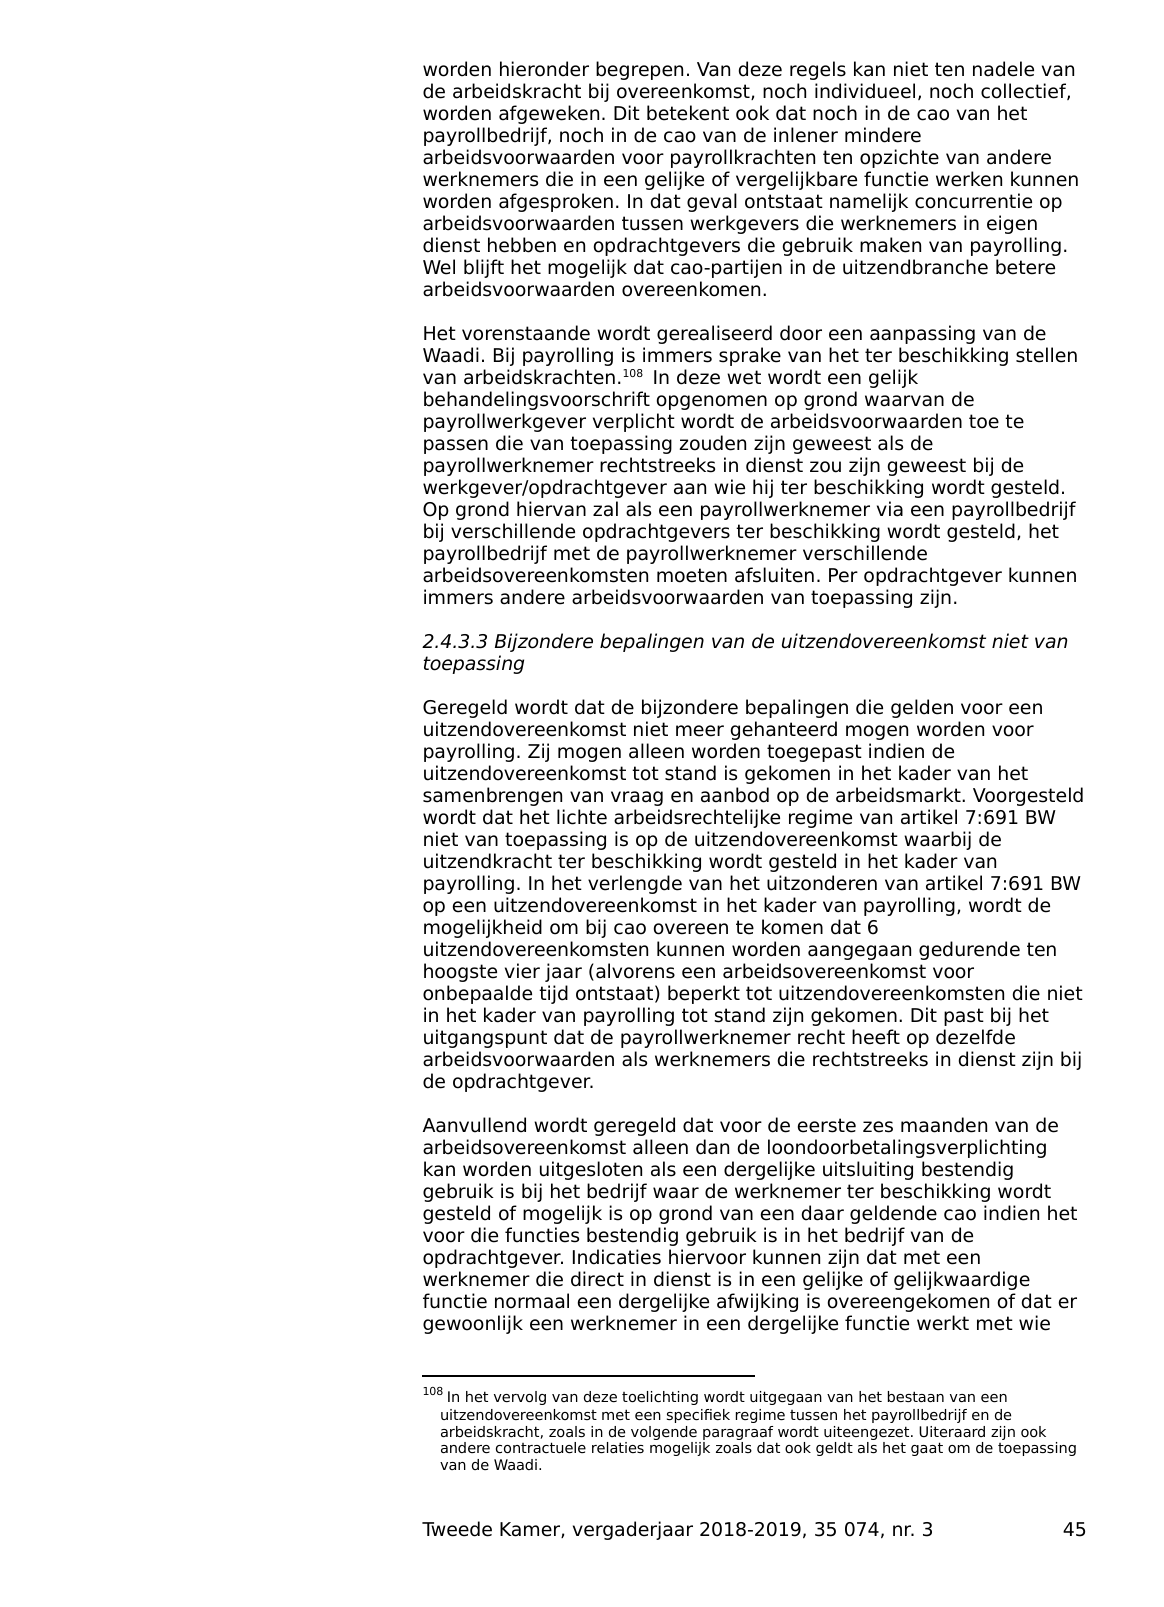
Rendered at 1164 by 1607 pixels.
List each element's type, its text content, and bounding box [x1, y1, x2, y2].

text Geregeld wordt dat de bijzondere bepalingen die gelden voor een uitzendovereenkomst niet meer gehanteerd mogen worden voor payrolling. Zij mogen alleen worden toegepast indien de uitzendovereenkomst tot stand is gekomen in het kader van het samenbrengen van vraag en aanbod op de arbeidsmarkt. Voorgesteld wordt dat het lichte arbeidsrechtelijke regime van artikel 7:691 BW niet van toepassing is op de uitzendovereenkomst waarbij de uitzendkracht ter beschikking wordt gesteld in het kader van payrolling. In het verlengde van het uitzonderen van artikel 7:691 BW op een uitzendovereenkomst in het kader van payrolling, wordt de mogelijkheid om bij cao overeen te komen dat 6 uitzendovereenkomsten kunnen worden aangegaan gedurende ten hoogste vier jaar (alvorens een arbeidsovereenkomst voor onbepaalde tijd ontstaat) beperkt tot uitzendovereenkomsten die niet in het kader van payrolling tot stand zijn gekomen. Dit past bij het uitgangspunt dat de payrollwerknemer recht heeft op dezelfde arbeidsvoorwaarden als werknemers die rechtstreeks in dienst zijn bij de opdrachtgever. [422, 697, 1087, 1093]
subtitle 2.4.3.3 Bijzondere bepalingen van de uitzendovereenkomst niet van toepassing [422, 631, 1087, 675]
text Aanvullend wordt geregeld dat voor de eerste zes maanden van de arbeidsovereenkomst alleen dan de loondoorbetalingsverplichting kan worden uitgesloten als een dergelijke uitsluiting bestendig gebruik is bij het bedrijf waar de werknemer ter beschikking wordt gesteld of mogelijk is op grond van een daar geldende cao indien het voor die functies bestendig gebruik is in het bedrijf van de opdrachtgever. Indicaties hiervoor kunnen zijn dat met een werknemer die direct in dienst is in een gelijke of gelijkwaardige functie normaal een dergelijke afwijking is overeengekomen of dat er gewoonlijk een werknemer in een dergelijke functie werkt met wie [422, 1115, 1087, 1335]
text worden hieronder begrepen. Van deze regels kan niet ten nadele van de arbeidskracht bij overeenkomst, noch individueel, noch collectief, worden afgeweken. Dit betekent ook dat noch in de cao van het payrollbedrijf, noch in de cao van de inlener mindere arbeidsvoorwaarden voor payrollkrachten ten opzichte van andere werknemers die in een gelijke of vergelijkbare functie werken kunnen worden afgesproken. In dat geval ontstaat namelijk concurrentie op arbeidsvoorwaarden tussen werkgevers die werknemers in eigen dienst hebben en opdrachtgevers die gebruik maken van payrolling. Wel blijft het mogelijk dat cao-partijen in de uitzendbranche betere arbeidsvoorwaarden overeenkomen. [422, 59, 1087, 301]
text In het vervolg van deze toelichting wordt uitgegaan van het bestaan van een uitzendovereenkomst met een specifiek regime tussen het payrollbedrijf en de arbeidskracht, zoals in de volgende paragraaf wordt uiteengezet. Uiteraard zijn ook andere contractuele relaties mogelijk zoals dat ook geldt als het gaat om de toepassing van de Waadi. [422, 1385, 1087, 1474]
text Het vorenstaande wordt gerealiseerd door een aanpassing van de Waadi. Bij payrolling is immers sprake van het ter beschikking stellen van arbeidskrachten. In deze wet wordt een gelijk behandelingsvoorschrift opgenomen op grond waarvan de payrollwerkgever verplicht wordt de arbeidsvoorwaarden toe te passen die van toepassing zouden zijn geweest als de payrollwerknemer rechtstreeks in dienst zou zijn geweest bij de werkgever/opdrachtgever aan wie hij ter beschikking wordt gesteld. Op grond hiervan zal als een payrollwerknemer via een payrollbedrijf bij verschillende opdrachtgevers ter beschikking wordt gesteld, het payrollbedrijf met de payrollwerknemer verschillende arbeidsovereenkomsten moeten afsluiten. Per opdrachtgever kunnen immers andere arbeidsvoorwaarden van toepassing zijn. [422, 323, 1087, 609]
